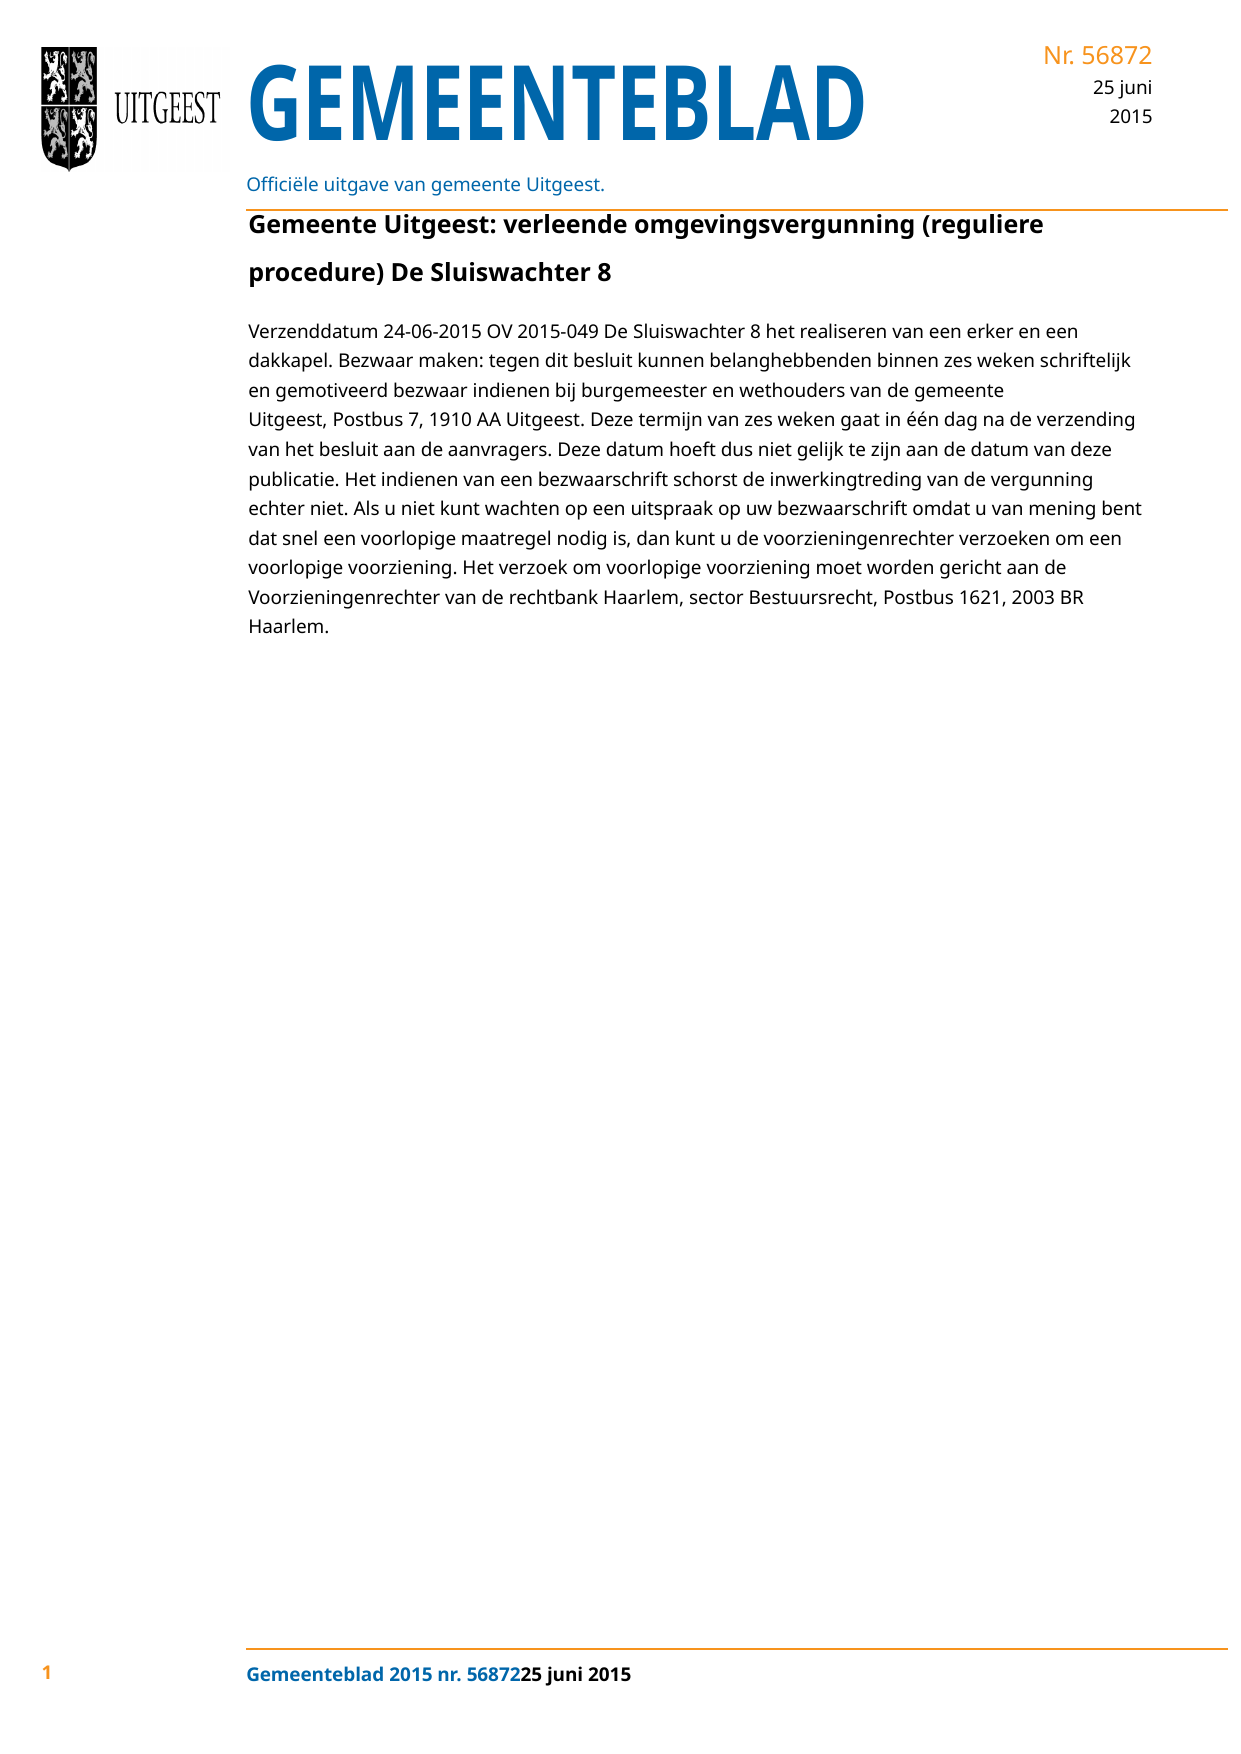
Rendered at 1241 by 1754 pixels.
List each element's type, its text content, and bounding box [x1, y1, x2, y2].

picture [41, 47, 231, 172]
text Verzenddatum 24-06-2015 OV 2015-049 De Sluiswachter 8 het realiseren van een erker en een dakkapel. Bezwaar maken: tegen dit besluit kunnen belanghebbenden binnen zes weken schriftelijk en gemotiveerd bezwaar indienen bij burgemeester en wethouders van de gemeente Uitgeest, Postbus 7, 1910 AA Uitgeest. Deze termijn van zes weken gaat in één dag na de verzending van het besluit aan de aanvragers. Deze datum hoeft dus niet gelijk te zijn aan de datum van deze publicatie. Het indienen van een bezwaarschrift schorst de inwerkingtreding van de vergunning echter niet. Als u niet kunt wachten op een uitspraak op uw bezwaarschrift omdat u van mening bent dat snel een voorlopige maatregel nodig is, dan kunt u de voorzieningenrechter verzoeken om een voorlopige voorziening. Het verzoek om voorlopige voorziening moet worden gericht aan de Voorzieningenrechter van de rechtbank Haarlem, sector Bestuursrecht, Postbus 1621, 2003 BR Haarlem. [248, 318, 1152, 639]
text Gemeente Uitgeest: verleende omgevingsvergunning (reguliere procedure) De Sluiswachter 8 [248, 211, 1152, 288]
